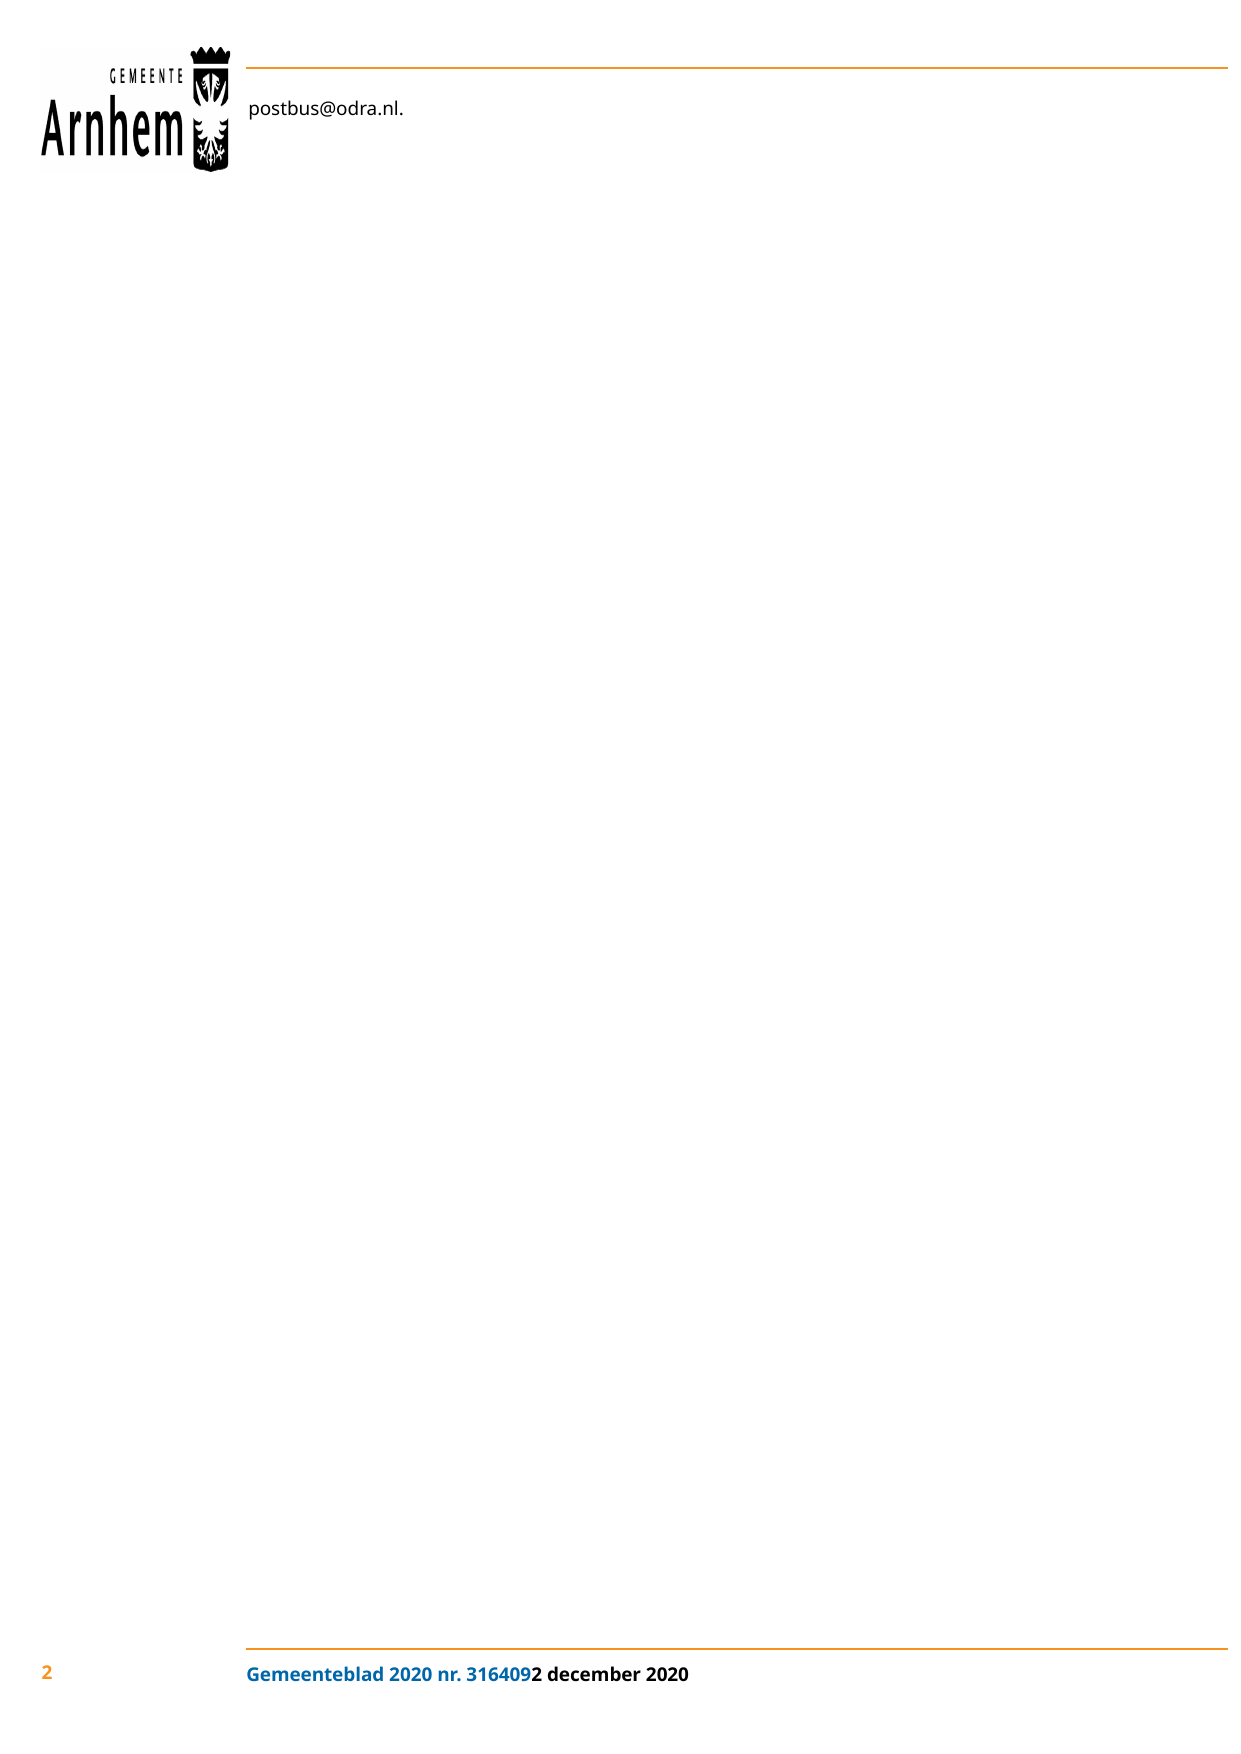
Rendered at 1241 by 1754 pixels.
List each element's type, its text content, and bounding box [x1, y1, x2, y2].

text postbus@odra.nl. [248, 95, 1152, 121]
picture [41, 47, 231, 172]
